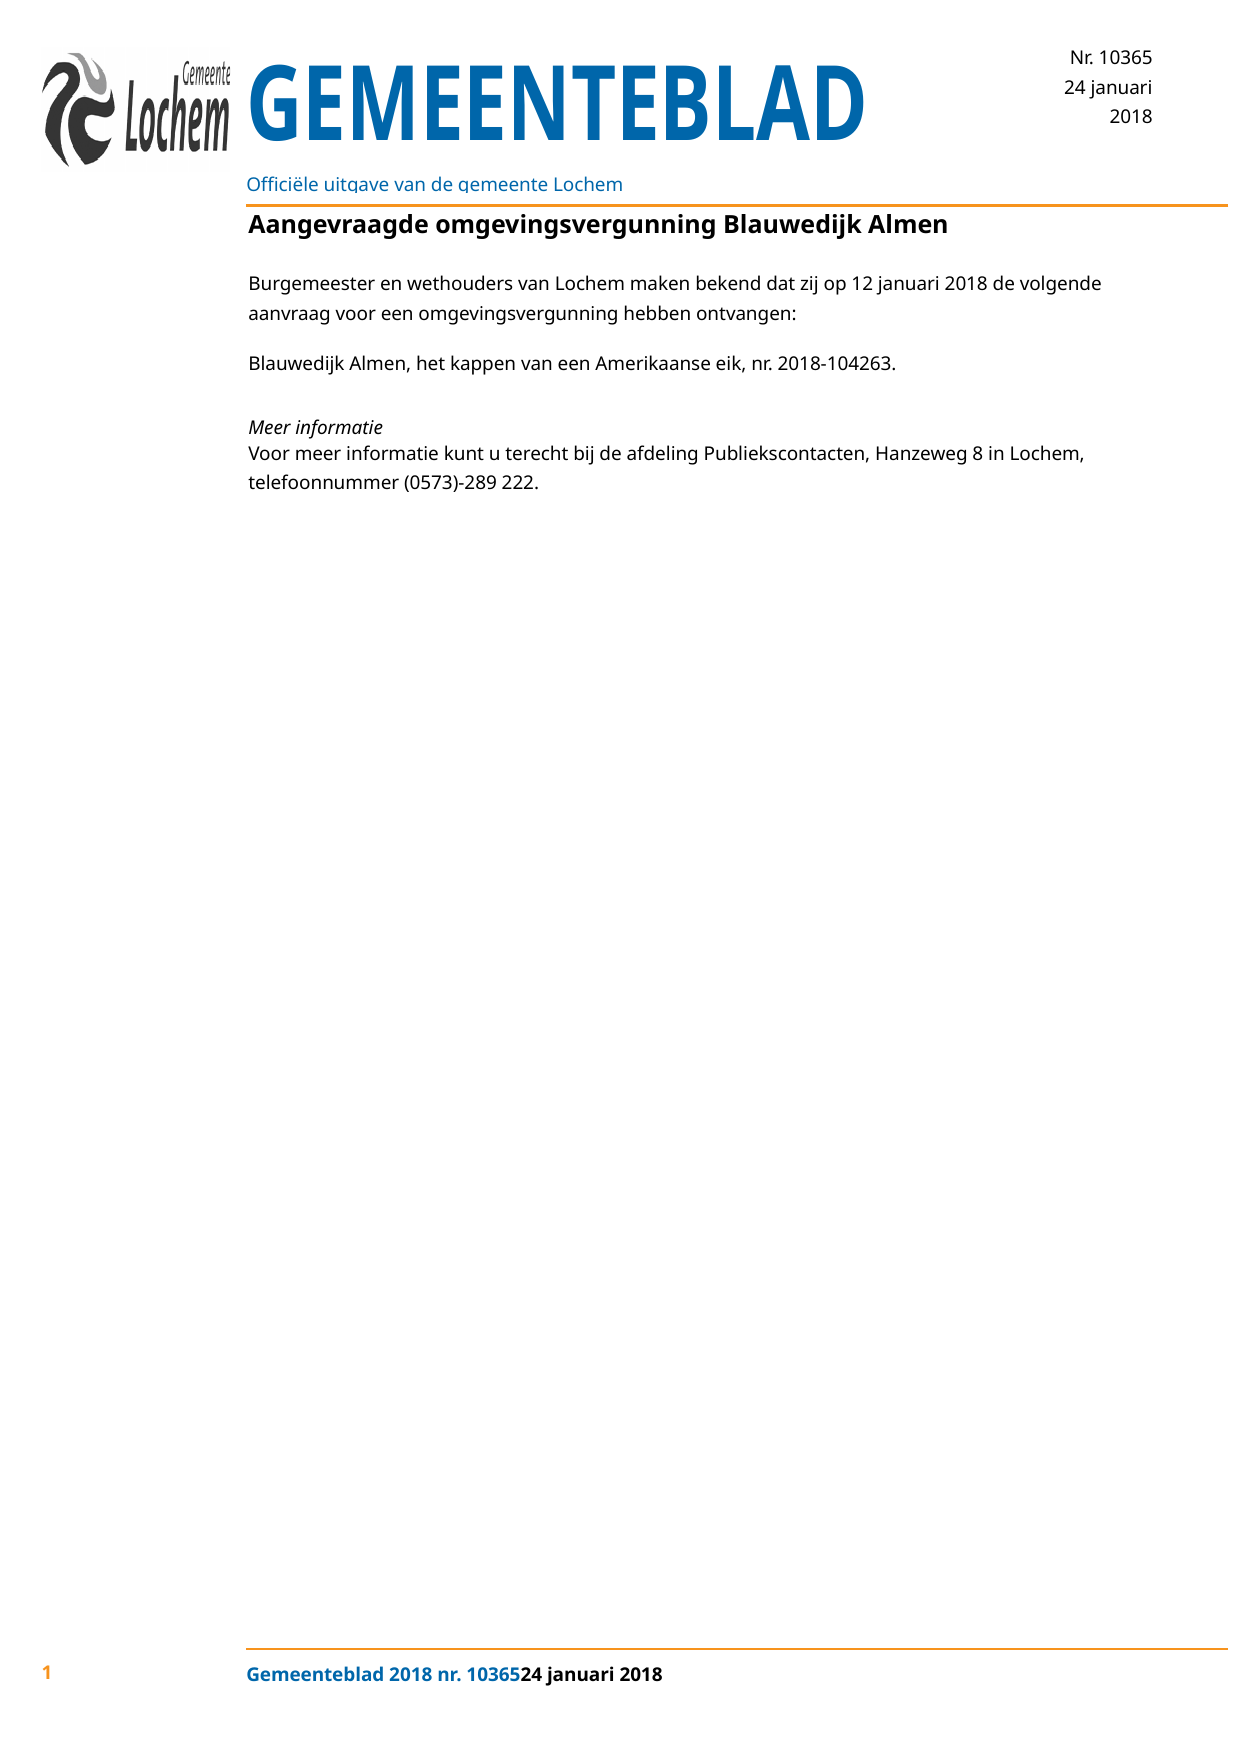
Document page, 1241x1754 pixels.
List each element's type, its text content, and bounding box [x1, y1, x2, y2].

text Blauwedijk Almen, het kappen van een Amerikaanse eik, nr. 2018-104263. [248, 350, 1152, 376]
text Aangevraagde omgevingsvergunning Blauwedijk Almen [248, 207, 1152, 241]
text Burgemeester en wethouders van Lochem maken bekend dat zij op 12 januari 2018 de volgende aanvraag voor een omgevingsvergunning hebben ontvangen: [248, 270, 1152, 326]
text Voor meer informatie kunt u terecht bij de afdeling Publiekscontacten, Hanzeweg 8 in Lochem, telefoonnummer (0573)-289 222. [248, 440, 1152, 495]
text Meer informatie [248, 414, 1152, 440]
picture [41, 47, 231, 172]
